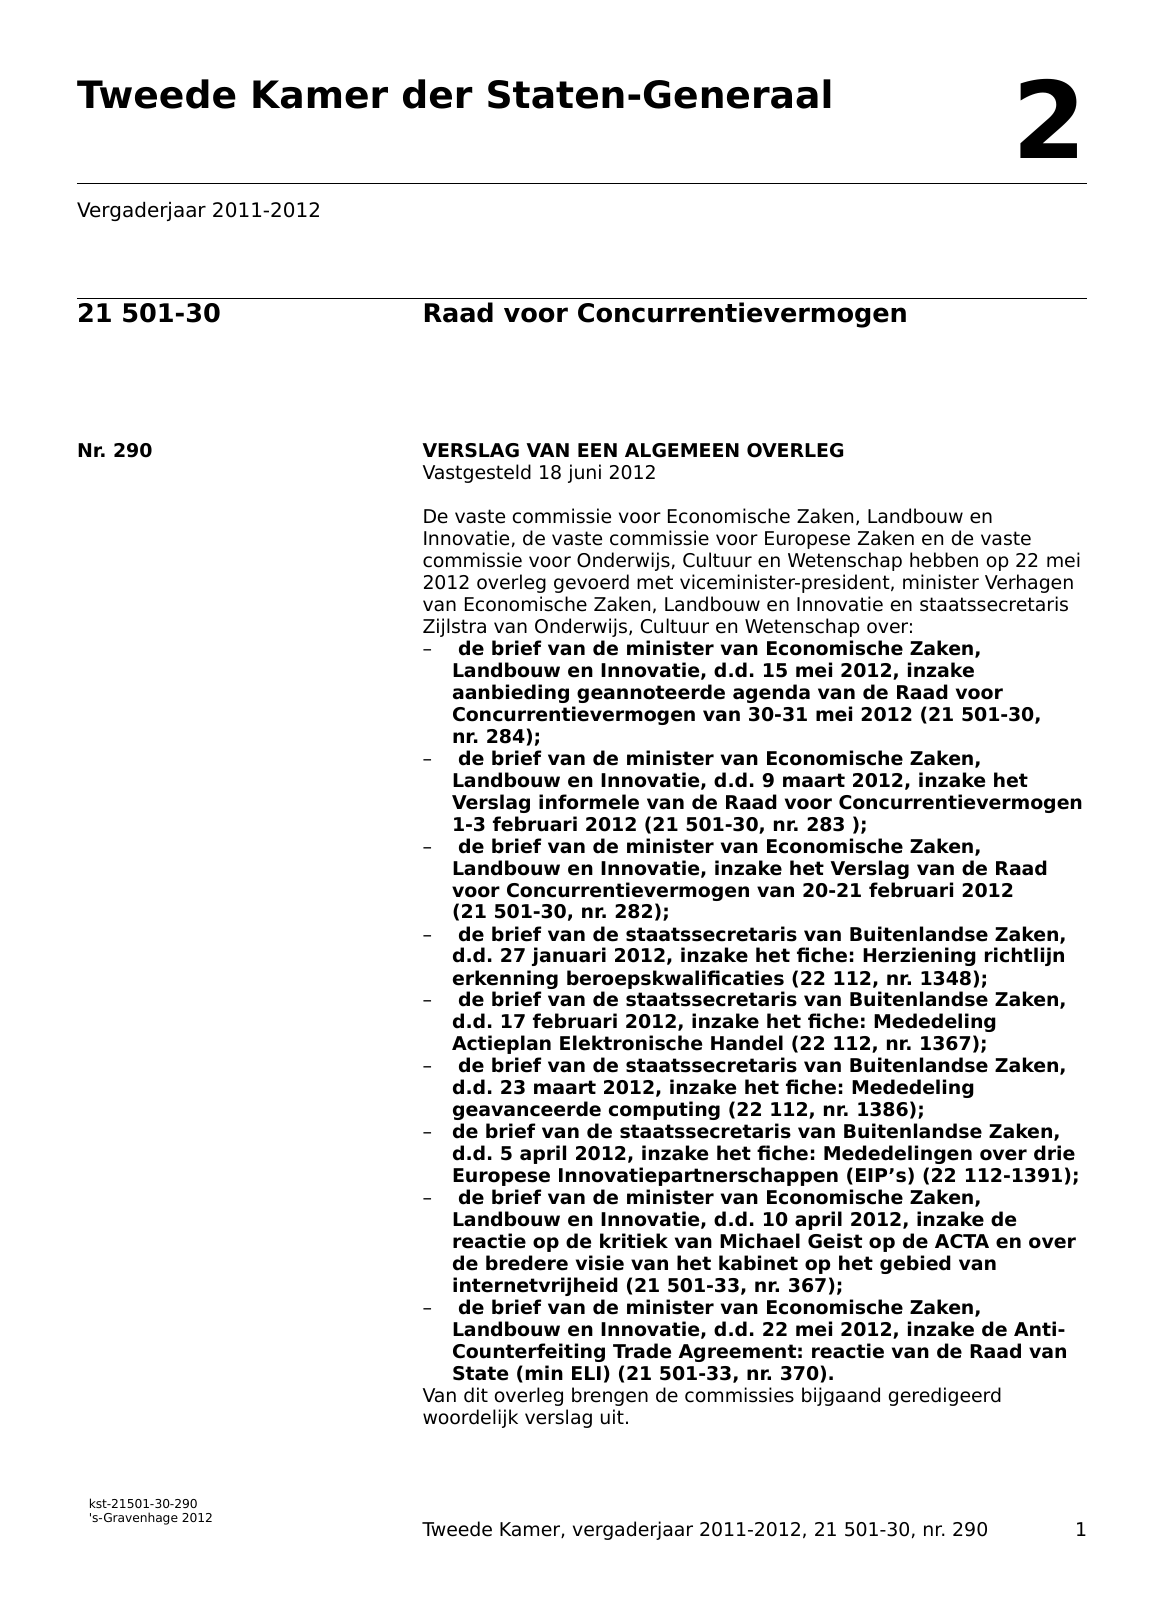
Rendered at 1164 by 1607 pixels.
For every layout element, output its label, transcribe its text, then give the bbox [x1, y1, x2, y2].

text – de brief van de staatssecretaris van Buitenlandse Zaken, d.d. 5 april 2012, inzake het fiche: Mededelingen over drie Europese Innovatiepartnerschappen (EIP’s) (22 112-1391); [422, 1121, 1087, 1187]
text – de brief van de minister van Economische Zaken, Landbouw en Innovatie, d.d. 15 mei 2012, inzake aanbieding geannoteerde agenda van de Raad voor Concurrentievermogen van 30-31 mei 2012 (21 501-30, nr. 284); [422, 638, 1087, 748]
text – de brief van de staatssecretaris van Buitenlandse Zaken, d.d. 23 maart 2012, inzake het fiche: Mededeling geavanceerde computing (22 112, nr. 1386); [422, 1055, 1087, 1121]
text Van dit overleg brengen de commissies bijgaand geredigeerd woordelijk verslag uit. [422, 1385, 1087, 1429]
text 's-Gravenhage 2012 [88, 1511, 323, 1525]
text kst-21501-30-290 [88, 1497, 323, 1511]
text – de brief van de minister van Economische Zaken, Landbouw en Innovatie, d.d. 9 maart 2012, inzake het Verslag informele van de Raad voor Concurrentievermogen 1-3 februari 2012 (21 501-30, nr. 283 ); [422, 748, 1087, 836]
text – de brief van de minister van Economische Zaken, Landbouw en Innovatie, inzake het Verslag van de Raad voor Concurrentievermogen van 20-21 februari 2012 (21 501-30, nr. 282); [422, 836, 1087, 923]
text – de brief van de minister van Economische Zaken, Landbouw en Innovatie, d.d. 22 mei 2012, inzake de Anti-Counterfeiting Trade Agreement: reactie van de Raad van State (min ELI) (21 501-33, nr. 370). [422, 1297, 1087, 1385]
subtitle 21 501-30 Raad voor Concurrentievermogen [77, 299, 1087, 329]
table_cell Vergaderjaar 2011-2012 [77, 184, 1087, 298]
text – de brief van de staatssecretaris van Buitenlandse Zaken, d.d. 17 februari 2012, inzake het fiche: Mededeling Actieplan Elektronische Handel (22 112, nr. 1367); [422, 989, 1087, 1055]
subtitle Nr. 290 VERSLAG VAN EEN ALGEMEEN OVERLEG [77, 440, 1087, 462]
table_header Tweede Kamer der Staten-Generaal [77, 59, 886, 183]
text Vastgesteld 18 juni 2012 [422, 462, 1087, 484]
table_header 2 [886, 59, 1087, 183]
text De vaste commissie voor Economische Zaken, Landbouw en Innovatie, de vaste commissie voor Europese Zaken en de vaste commissie voor Onderwijs, Cultuur en Wetenschap hebben op 22 mei 2012 overleg gevoerd met viceminister-president, minister Verhagen van Economische Zaken, Landbouw en Innovatie en staatssecretaris Zijlstra van Onderwijs, Cultuur en Wetenschap over: [422, 506, 1087, 638]
text – de brief van de staatssecretaris van Buitenlandse Zaken, d.d. 27 januari 2012, inzake het fiche: Herziening richtlijn erkenning beroepskwalificaties (22 112, nr. 1348); [422, 923, 1087, 989]
text – de brief van de minister van Economische Zaken, Landbouw en Innovatie, d.d. 10 april 2012, inzake de reactie op de kritiek van Michael Geist op de ACTA en over de bredere visie van het kabinet op het gebied van internetvrijheid (21 501-33, nr. 367); [422, 1187, 1087, 1297]
